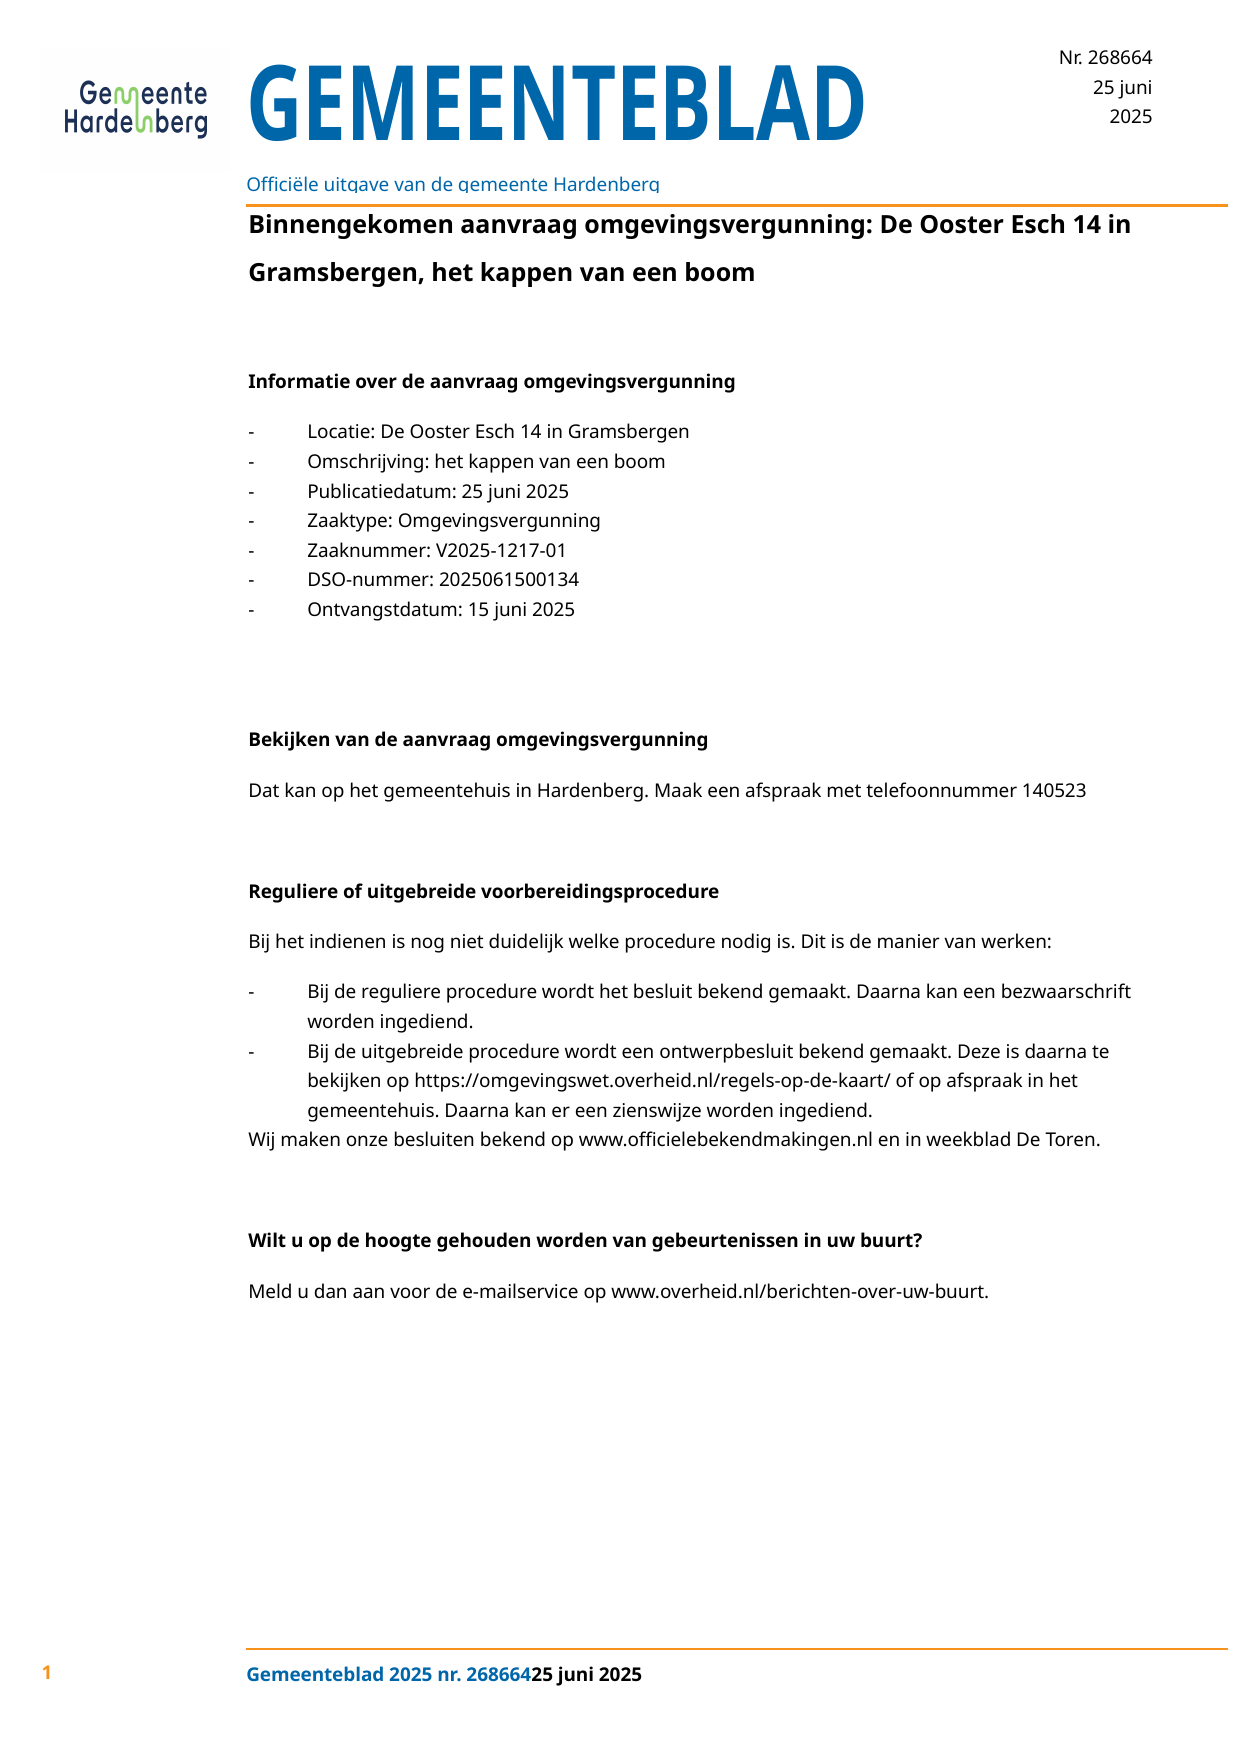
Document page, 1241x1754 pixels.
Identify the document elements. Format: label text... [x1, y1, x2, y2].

list Zaaktype: Omgevingsvergunning [248, 507, 1152, 533]
text Meld u dan aan voor de e-mailservice op www.overheid.nl/berichten-over-uw-buurt. [248, 1278, 1152, 1304]
text Bij het indienen is nog niet duidelijk welke procedure nodig is. Dit is de manier van werken: [248, 928, 1152, 954]
text Wilt u op de hoogte gehouden worden van gebeurtenissen in uw buurt? [248, 1227, 1152, 1253]
list Publicatiedatum: 25 juni 2025 [248, 478, 1152, 504]
text Dat kan op het gemeentehuis in Hardenberg. Maak een afspraak met telefoonnummer 140523 [248, 777, 1152, 803]
list Omschrijving: het kappen van een boom [248, 448, 1152, 474]
text Reguliere of uitgebreide voorbereidingsprocedure [248, 878, 1152, 904]
picture [41, 47, 231, 172]
text Binnengekomen aanvraag omgevingsvergunning: De Ooster Esch 14 in Gramsbergen, het kappen van een boom [248, 207, 1152, 288]
list Bij de uitgebreide procedure wordt een ontwerpbesluit bekend gemaakt. Deze is daarna te bekijken op https://omgevingswet.overheid.nl/regels-op-de-kaart/ of op afspraak in het gemeentehuis. Daarna kan er een zienswijze worden ingediend. [248, 1038, 1152, 1123]
text Wij maken onze besluiten bekend op www.officielebekendmakingen.nl en in weekblad De Toren. [248, 1127, 1152, 1152]
text Bekijken van de aanvraag omgevingsvergunning [248, 727, 1152, 752]
list Bij de reguliere procedure wordt het besluit bekend gemaakt. Daarna kan een bezwaarschrift worden ingediend. [248, 979, 1152, 1034]
list Zaaknummer: V2025-1217-01 [248, 537, 1152, 563]
text Informatie over de aanvraag omgevingsvergunning [248, 368, 1152, 394]
list DSO-nummer: 2025061500134 [248, 567, 1152, 592]
list Ontvangstdatum: 15 juni 2025 [248, 596, 1152, 622]
list Locatie: De Ooster Esch 14 in Gramsbergen [248, 419, 1152, 444]
